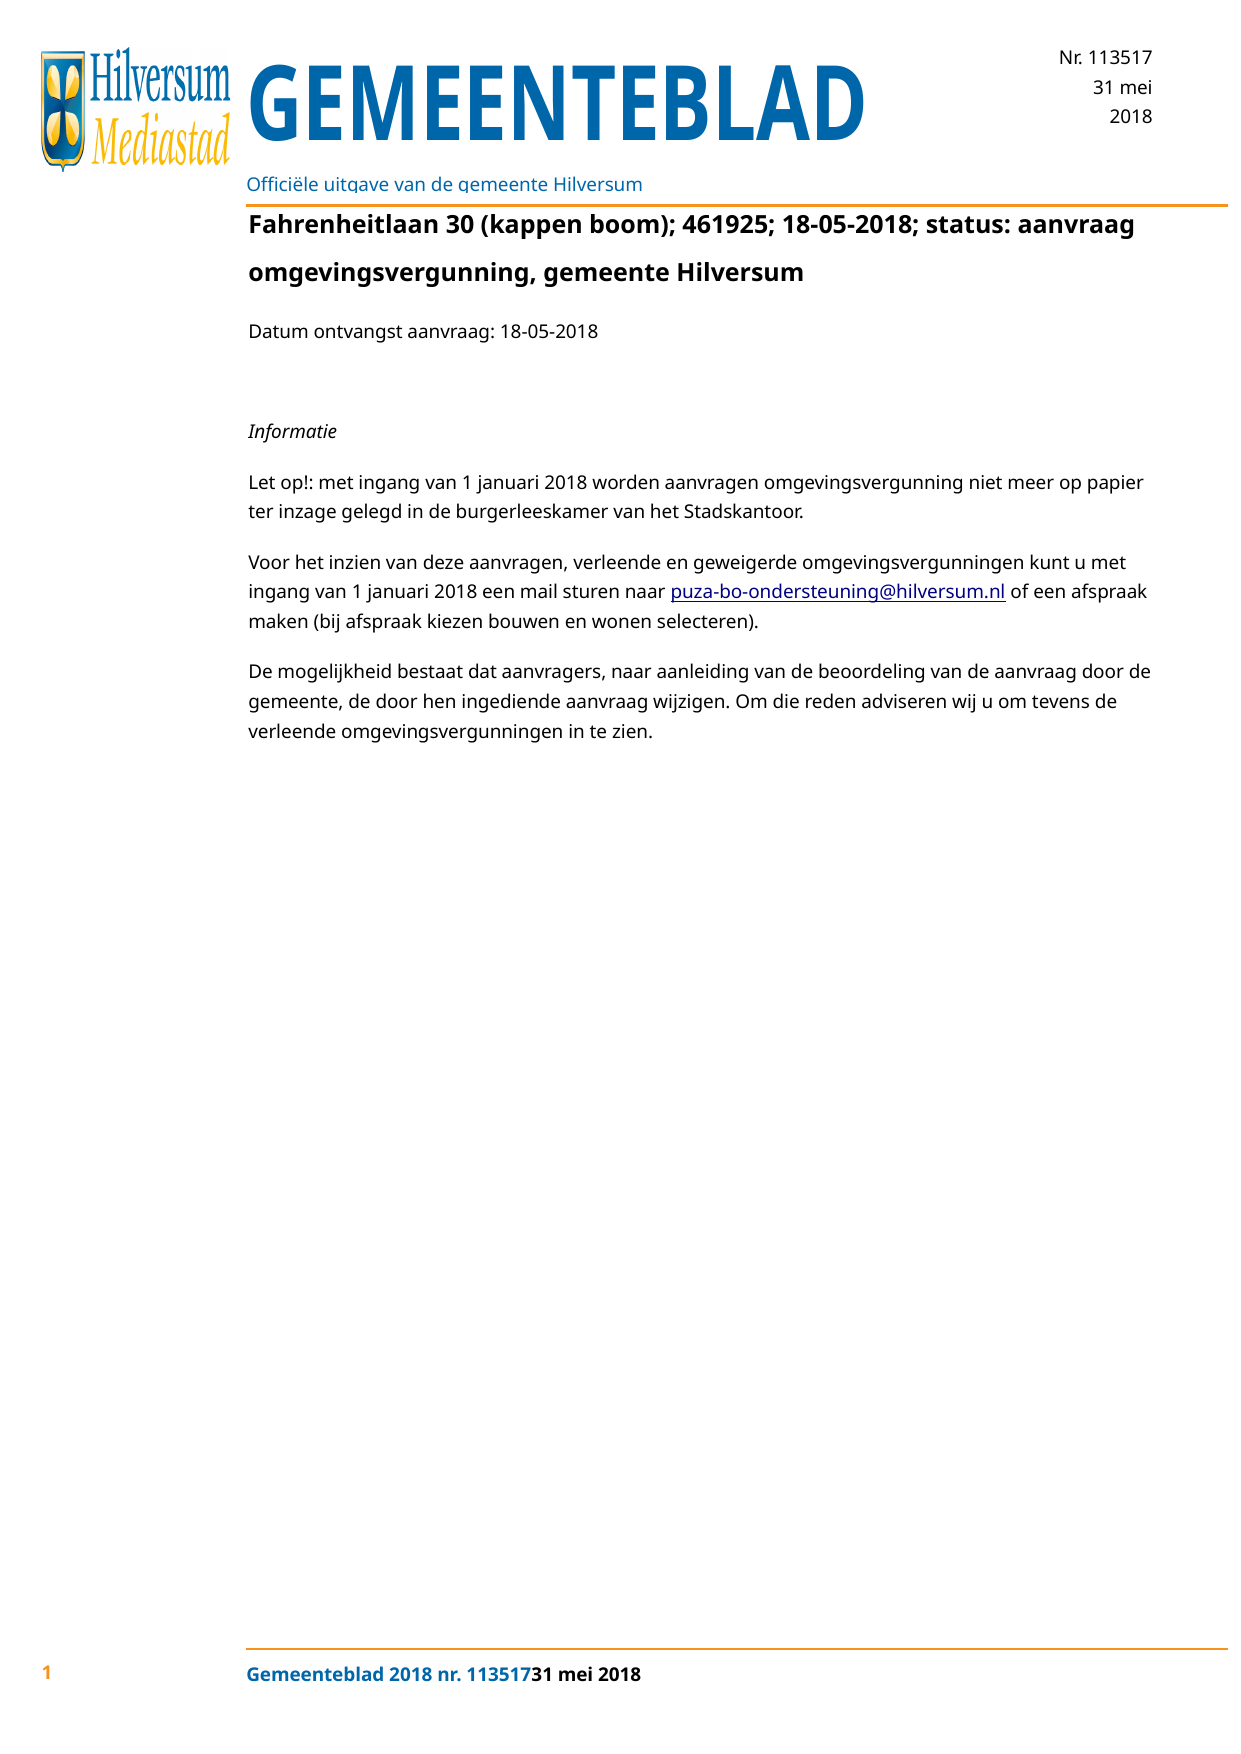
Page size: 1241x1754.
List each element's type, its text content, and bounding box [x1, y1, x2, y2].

text De mogelijkheid bestaat dat aanvragers, naar aanleiding van de beoordeling van de aanvraag door de gemeente, de door hen ingediende aanvraag wijzigen. Om die reden adviseren wij u om tevens de verleende omgevingsvergunningen in te zien. [248, 659, 1152, 744]
text Voor het inzien van deze aanvragen, verleende en geweigerde omgevingsvergunningen kunt u met ingang van 1 januari 2018 een mail sturen naar puza-bo-ondersteuning@hilversum.nl of een afspraak maken (bij afspraak kiezen bouwen en wonen selecteren). [248, 549, 1152, 634]
picture [41, 47, 231, 172]
text Informatie [248, 419, 1152, 444]
text Let op!: met ingang van 1 januari 2018 worden aanvragen omgevingsvergunning niet meer op papier ter inzage gelegd in de burgerleeskamer van het Stadskantoor. [248, 469, 1152, 524]
text Fahrenheitlaan 30 (kappen boom); 461925; 18-05-2018; status: aanvraag omgevingsvergunning, gemeente Hilversum [248, 207, 1152, 288]
text Datum ontvangst aanvraag: 18-05-2018 [248, 318, 1152, 344]
